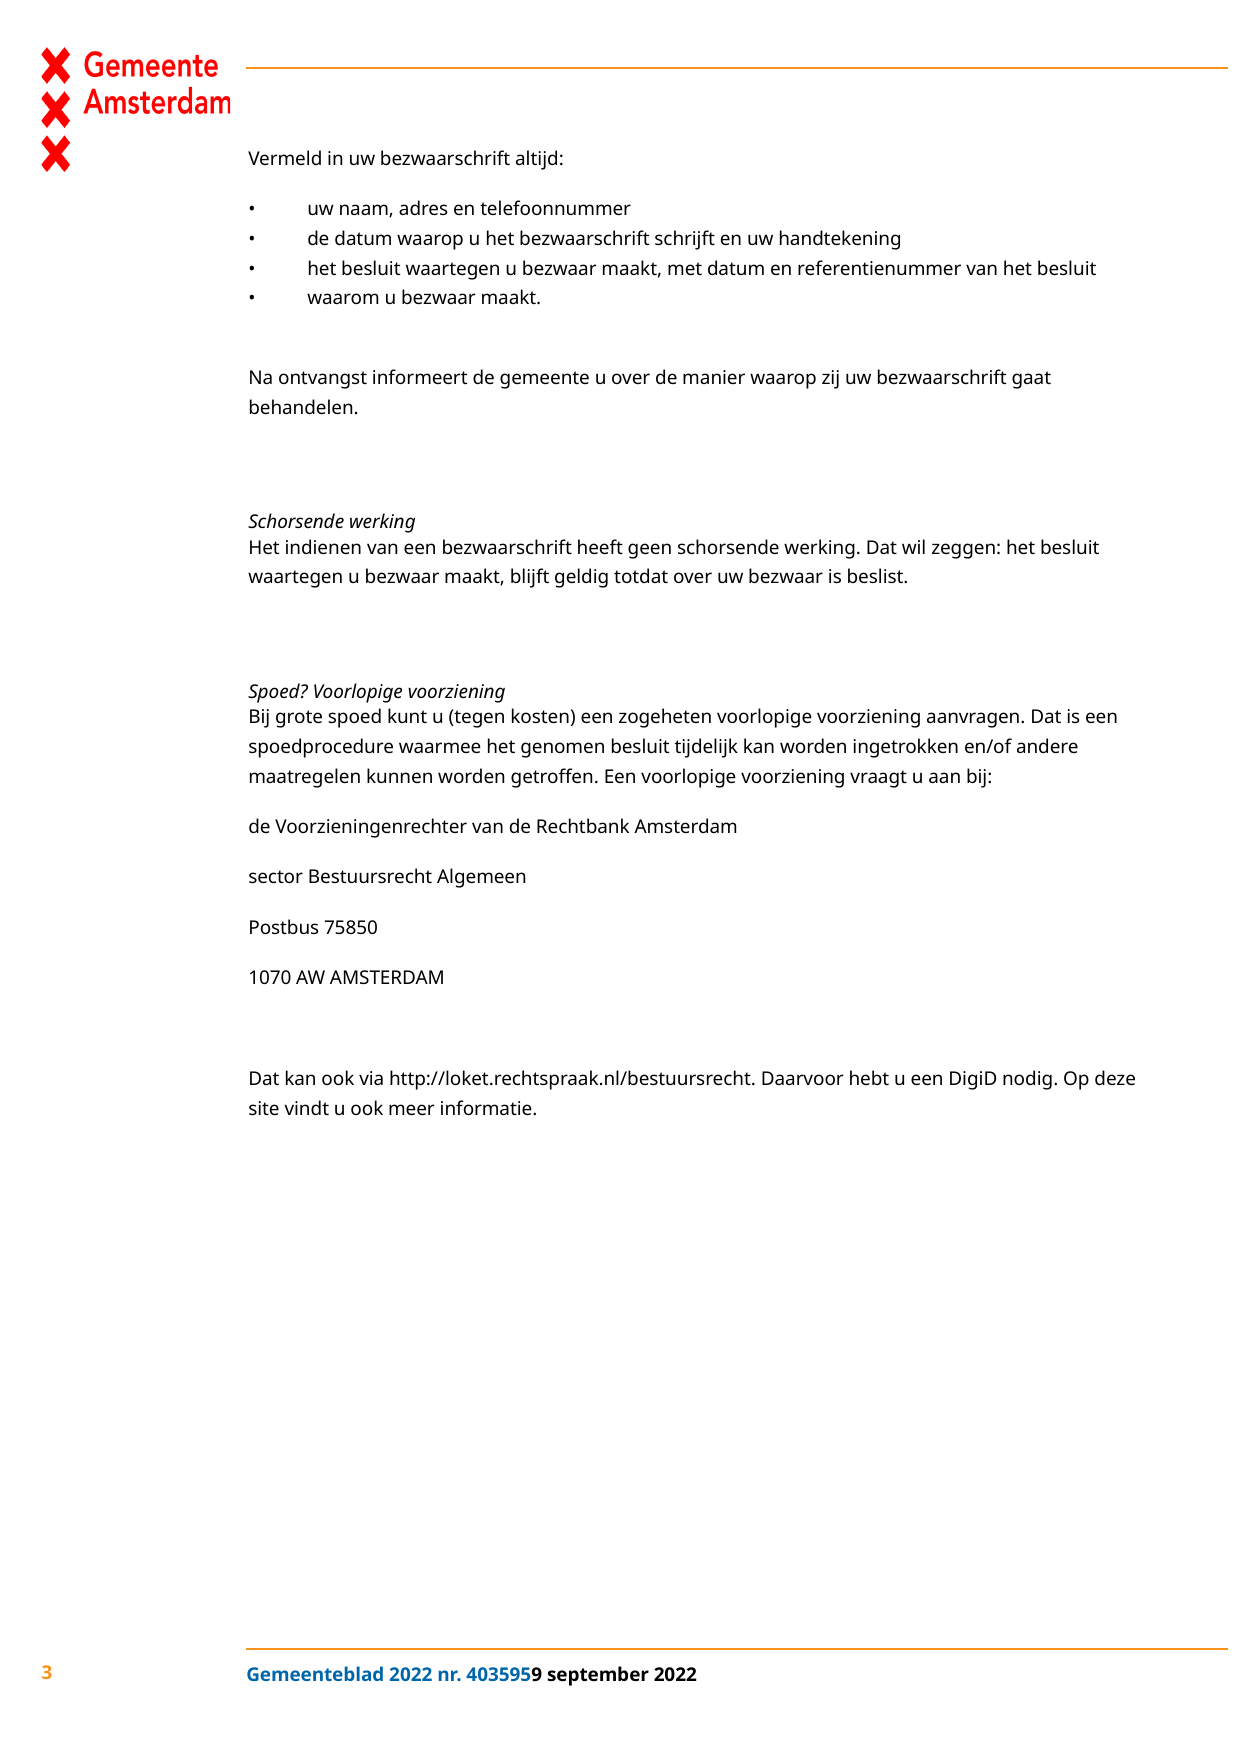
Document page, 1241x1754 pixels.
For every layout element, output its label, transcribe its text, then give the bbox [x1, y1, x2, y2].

picture [41, 47, 231, 172]
text Postbus 75850 [248, 914, 1152, 940]
text Na ontvangst informeert de gemeente u over de manier waarop zij uw bezwaarschrift gaat behandelen. [248, 364, 1152, 420]
text 1070 AW AMSTERDAM [248, 964, 1152, 990]
text Bij grote spoed kunt u (tegen kosten) een zogeheten voorlopige voorziening aanvragen. Dat is een spoedprocedure waarmee het genomen besluit tijdelijk kan worden ingetrokken en/of andere maatregelen kunnen worden getroffen. Een voorlopige voorziening vraagt u aan bij: [248, 704, 1152, 789]
list waarom u bezwaar maakt. [248, 284, 1152, 310]
text Het indienen van een bezwaarschrift heeft geen schorsende werking. Dat wil zeggen: het besluit waartegen u bezwaar maakt, blijft geldig totdat over uw bezwaar is beslist. [248, 534, 1152, 589]
text Vermeld in uw bezwaarschrift altijd: [248, 145, 1152, 171]
text Schorsende werking [248, 508, 1152, 534]
list uw naam, adres en telefoonnummer [248, 196, 1152, 221]
list de datum waarop u het bezwaarschrift schrijft en uw handtekening [248, 225, 1152, 251]
text de Voorzieningenrechter van de Rechtbank Amsterdam [248, 813, 1152, 839]
text Dat kan ook via http://loket.rechtspraak.nl/bestuursrecht. Daarvoor hebt u een DigiD nodig. Op deze site vindt u ook meer informatie. [248, 1065, 1152, 1121]
text Spoed? Voorlopige voorziening [248, 678, 1152, 704]
list het besluit waartegen u bezwaar maakt, met datum en referentienummer van het besluit [248, 255, 1152, 281]
text sector Bestuursrecht Algemeen [248, 864, 1152, 889]
